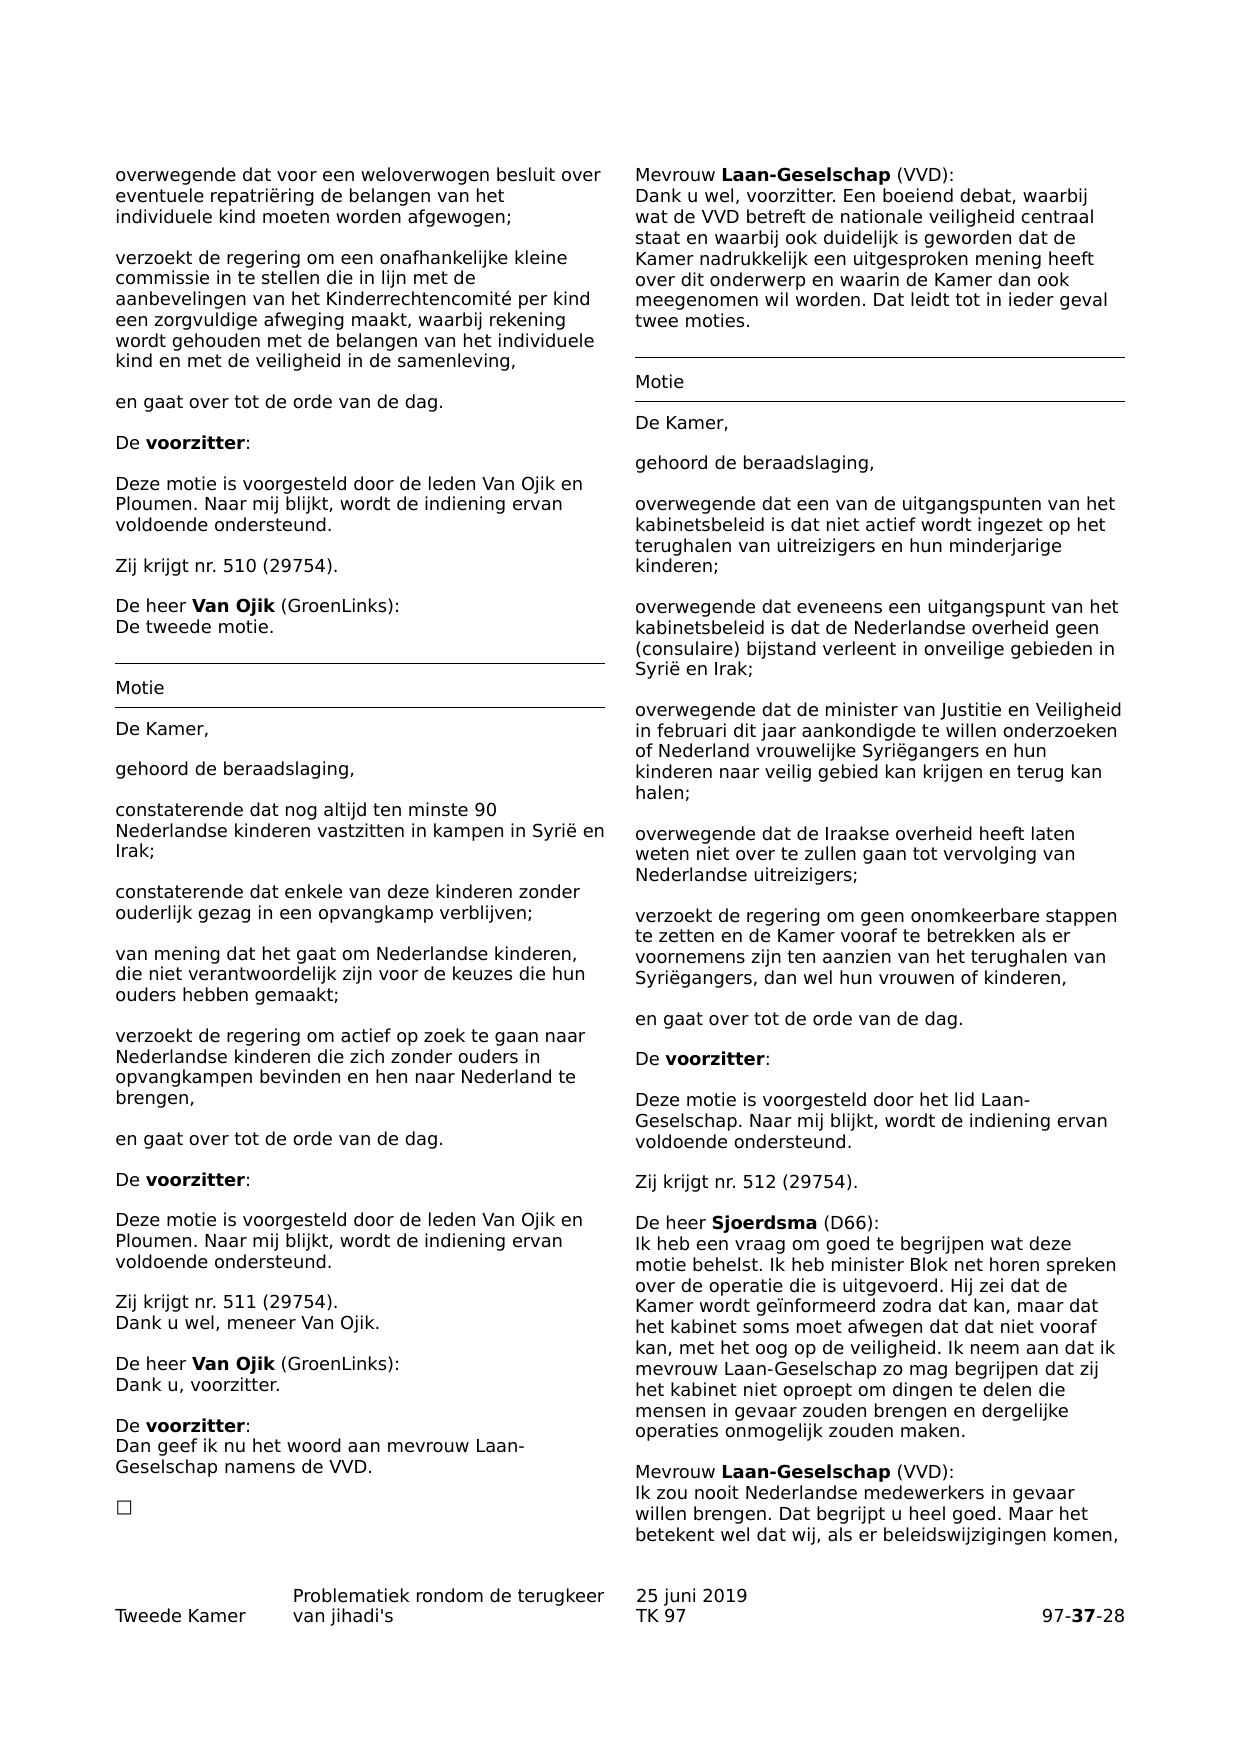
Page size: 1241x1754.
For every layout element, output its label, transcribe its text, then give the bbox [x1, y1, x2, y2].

text De voorzitter: [115, 433, 605, 453]
text constaterende dat nog altijd ten minste 90 Nederlandse kinderen vastzitten in kampen in Syrië en Irak; [115, 800, 605, 862]
text Dan geef ik nu het woord aan mevrouw Laan-Geselschap namens de VVD. [115, 1436, 605, 1478]
text De heer Sjoerdsma (D66): [635, 1213, 1125, 1234]
text overwegende dat de minister van Justitie en Veiligheid in februari dit jaar aankondigde te willen onderzoeken of Nederland vrouwelijke Syriëgangers en hun kinderen naar veilig gebied kan krijgen en terug kan halen; [635, 700, 1125, 803]
text overwegende dat voor een weloverwogen besluit over eventuele repatriëring de belangen van het individuele kind moeten worden afgewogen; [115, 165, 605, 227]
text De voorzitter: [115, 1169, 605, 1190]
text Deze motie is voorgesteld door de leden Van Ojik en Ploumen. Naar mij blijkt, wordt de indiening ervan voldoende ondersteund. [115, 473, 605, 536]
text Mevrouw Laan-Geselschap (VVD): [635, 165, 1125, 186]
text gehoord de beraadslaging, [115, 759, 605, 780]
text Motie [115, 678, 605, 698]
text Ik heb een vraag om goed te begrijpen wat deze motie behelst. Ik heb minister Blok net horen spreken over de operatie die is uitgevoerd. Hij zei dat de Kamer wordt geïnformeerd zodra dat kan, maar dat het kabinet soms moet afwegen dat dat niet vooraf kan, met het oog op de veiligheid. Ik neem aan dat ik mevrouw Laan-Geselschap zo mag begrijpen dat zij het kabinet niet oproept om dingen te delen die mensen in gevaar zouden brengen en dergelijke operaties onmogelijk zouden maken. [635, 1234, 1125, 1442]
text Zij krijgt nr. 512 (29754). [635, 1172, 1125, 1193]
text ⬜ [115, 1498, 605, 1518]
text overwegende dat eveneens een uitgangspunt van het kabinetsbeleid is dat de Nederlandse overheid geen (consulaire) bijstand verleent in onveilige gebieden in Syrië en Irak; [635, 597, 1125, 680]
text De heer Van Ojik (GroenLinks): [115, 1354, 605, 1374]
text en gaat over tot de orde van de dag. [635, 1008, 1125, 1029]
text verzoekt de regering om actief op zoek te gaan naar Nederlandse kinderen die zich zonder ouders in opvangkampen bevinden en hen naar Nederland te brengen, [115, 1026, 605, 1109]
text constaterende dat enkele van deze kinderen zonder ouderlijk gezag in een opvangkamp verblijven; [115, 882, 605, 923]
text en gaat over tot de orde van de dag. [115, 392, 605, 413]
text Dank u, voorzitter. [115, 1374, 605, 1395]
text De heer Van Ojik (GroenLinks): [115, 596, 605, 617]
text verzoekt de regering om een onafhankelijke kleine commissie in te stellen die in lijn met de aanbevelingen van het Kinderrechtencomité per kind een zorgvuldige afweging maakt, waarbij rekening wordt gehouden met de belangen van het individuele kind en met de veiligheid in de samenleving, [115, 247, 605, 372]
text overwegende dat een van de uitgangspunten van het kabinetsbeleid is dat niet actief wordt ingezet op het terughalen van uitreizigers en hun minderjarige kinderen; [635, 494, 1125, 577]
text Ik zou nooit Nederlandse medewerkers in gevaar willen brengen. Dat begrijpt u heel goed. Maar het betekent wel dat wij, als er beleidswijzigingen komen, [635, 1483, 1125, 1545]
text Zij krijgt nr. 511 (29754). [115, 1292, 605, 1313]
text De Kamer, [115, 718, 605, 739]
text Deze motie is voorgesteld door de leden Van Ojik en Ploumen. Naar mij blijkt, wordt de indiening ervan voldoende ondersteund. [115, 1210, 605, 1272]
text en gaat over tot de orde van de dag. [115, 1129, 605, 1149]
text Dank u wel, meneer Van Ojik. [115, 1313, 605, 1334]
text gehoord de beraadslaging, [635, 453, 1125, 474]
text Zij krijgt nr. 510 (29754). [115, 556, 605, 576]
text De tweede motie. [115, 617, 605, 638]
text Motie [635, 372, 1125, 392]
text Deze motie is voorgesteld door het lid Laan-Geselschap. Naar mij blijkt, wordt de indiening ervan voldoende ondersteund. [635, 1090, 1125, 1152]
text Mevrouw Laan-Geselschap (VVD): [635, 1462, 1125, 1483]
text De voorzitter: [115, 1415, 605, 1436]
text verzoekt de regering om geen onomkeerbare stappen te zetten en de Kamer vooraf te betrekken als er voornemens zijn ten aanzien van het terughalen van Syriëgangers, dan wel hun vrouwen of kinderen, [635, 906, 1125, 988]
text overwegende dat de Iraakse overheid heeft laten weten niet over te zullen gaan tot vervolging van Nederlandse uitreizigers; [635, 823, 1125, 886]
text Dank u wel, voorzitter. Een boeiend debat, waarbij wat de VVD betreft de nationale veiligheid centraal staat en waarbij ook duidelijk is geworden dat de Kamer nadrukkelijk een uitgesproken mening heeft over dit onderwerp en waarin de Kamer dan ook meegenomen wil worden. Dat leidt tot in ieder geval twee moties. [635, 186, 1125, 332]
text De Kamer, [635, 412, 1125, 433]
text De voorzitter: [635, 1049, 1125, 1070]
text van mening dat het gaat om Nederlandse kinderen, die niet verantwoordelijk zijn voor de keuzes die hun ouders hebben gemaakt; [115, 943, 605, 1006]
